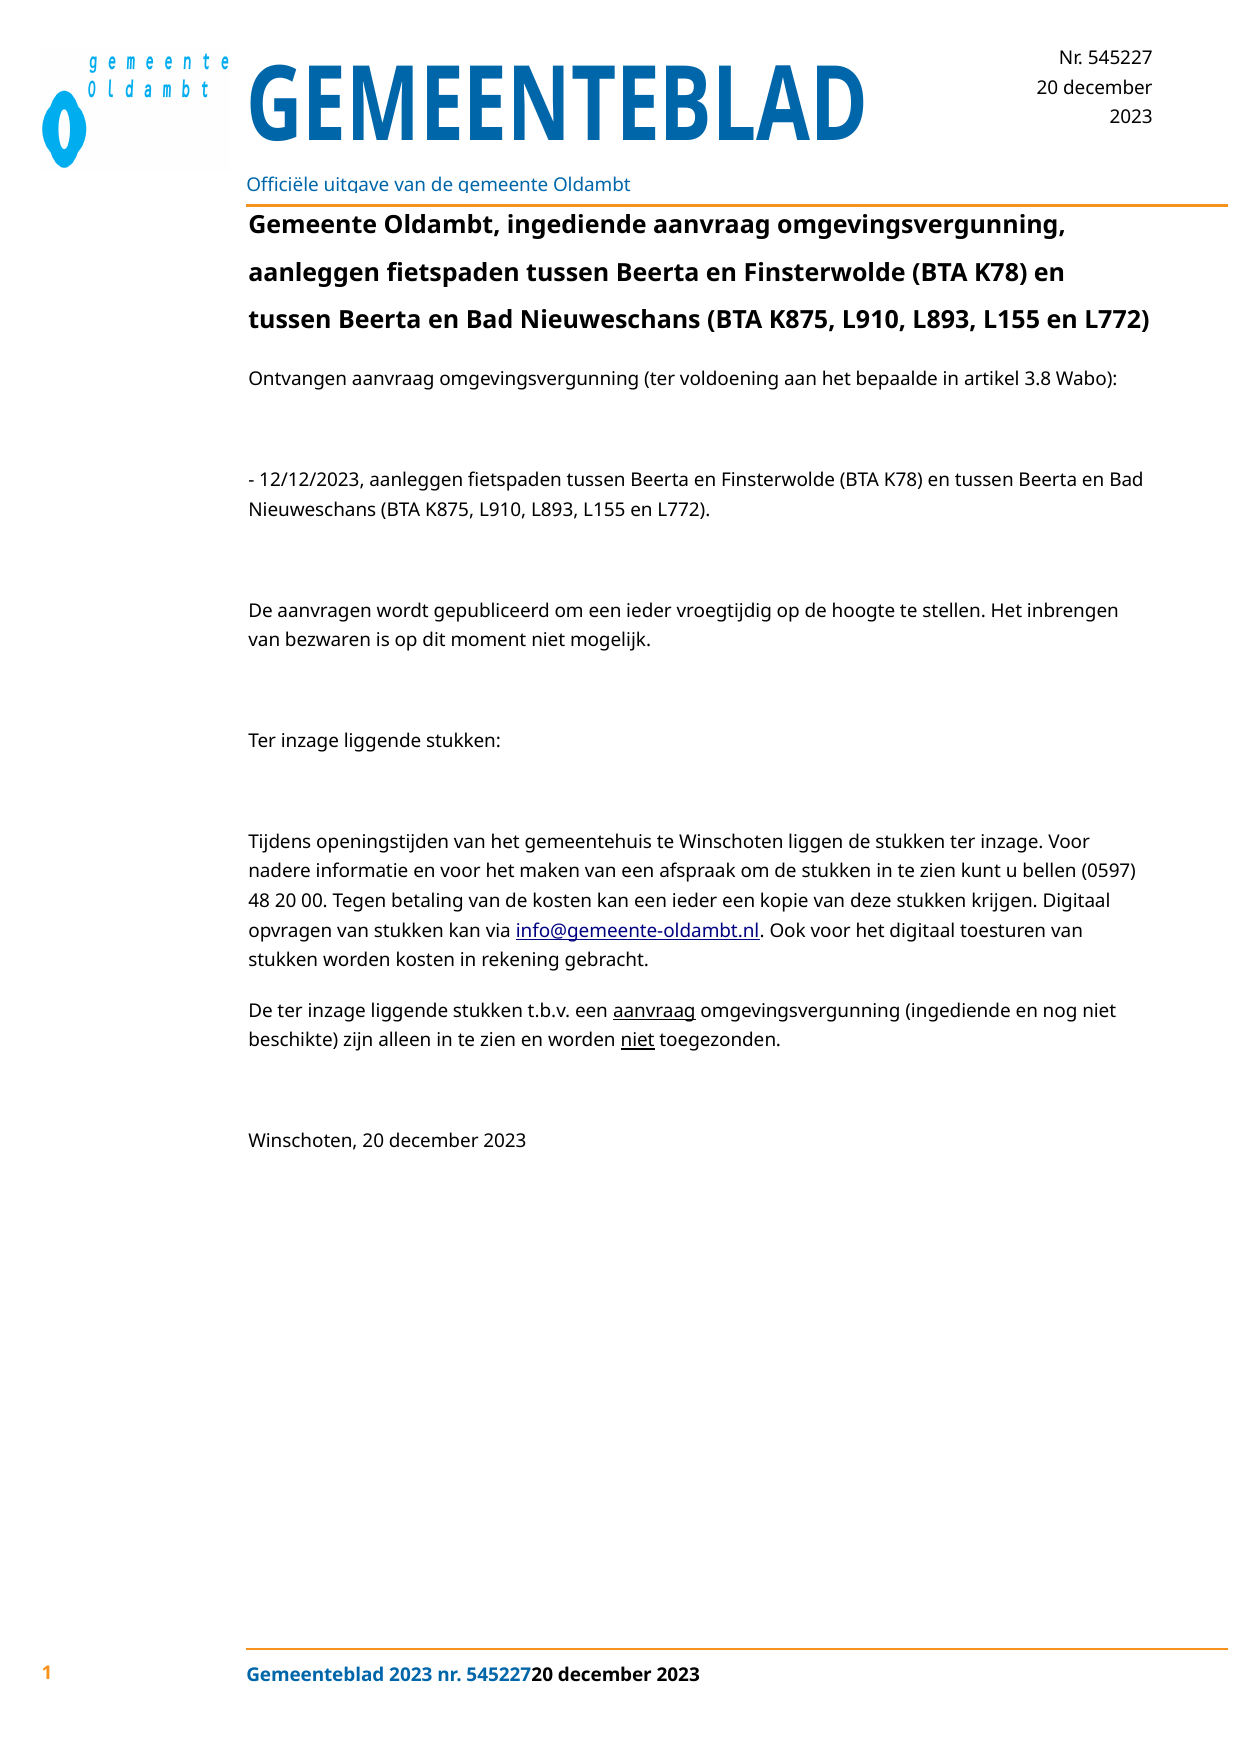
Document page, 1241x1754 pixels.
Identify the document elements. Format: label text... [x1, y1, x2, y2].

text Gemeente Oldambt, ingediende aanvraag omgevingsvergunning, aanleggen fietspaden tussen Beerta en Finsterwolde (BTA K78) en tussen Beerta en Bad Nieuweschans (BTA K875, L910, L893, L155 en L772) [248, 207, 1152, 336]
text Ter inzage liggende stukken: [248, 727, 1152, 753]
text Ontvangen aanvraag omgevingsvergunning (ter voldoening aan het bepaalde in artikel 3.8 Wabo): [248, 366, 1152, 391]
picture [41, 47, 231, 172]
text - 12/12/2023, aanleggen fietspaden tussen Beerta en Finsterwolde (BTA K78) en tussen Beerta en Bad Nieuweschans (BTA K875, L910, L893, L155 en L772). [248, 466, 1152, 522]
text De ter inzage liggende stukken t.b.v. een aanvraag omgevingsvergunning (ingediende en nog niet beschikte) zijn alleen in te zien en worden niet toegezonden. [248, 997, 1152, 1052]
text De aanvragen wordt gepubliceerd om een ieder vroegtijdig op de hoogte te stellen. Het inbrengen van bezwaren is op dit moment niet mogelijk. [248, 597, 1152, 652]
text Tijdens openingstijden van het gemeentehuis te Winschoten liggen de stukken ter inzage. Voor nadere informatie en voor het maken van een afspraak om de stukken in te zien kunt u bellen (0597) 48 20 00. Tegen betaling van de kosten kan een ieder een kopie van deze stukken krijgen. Digitaal opvragen van stukken kan via info@gemeente-oldambt.nl. Ook voor het digitaal toesturen van stukken worden kosten in rekening gebracht. [248, 828, 1152, 972]
text Winschoten, 20 december 2023 [248, 1127, 1152, 1153]
